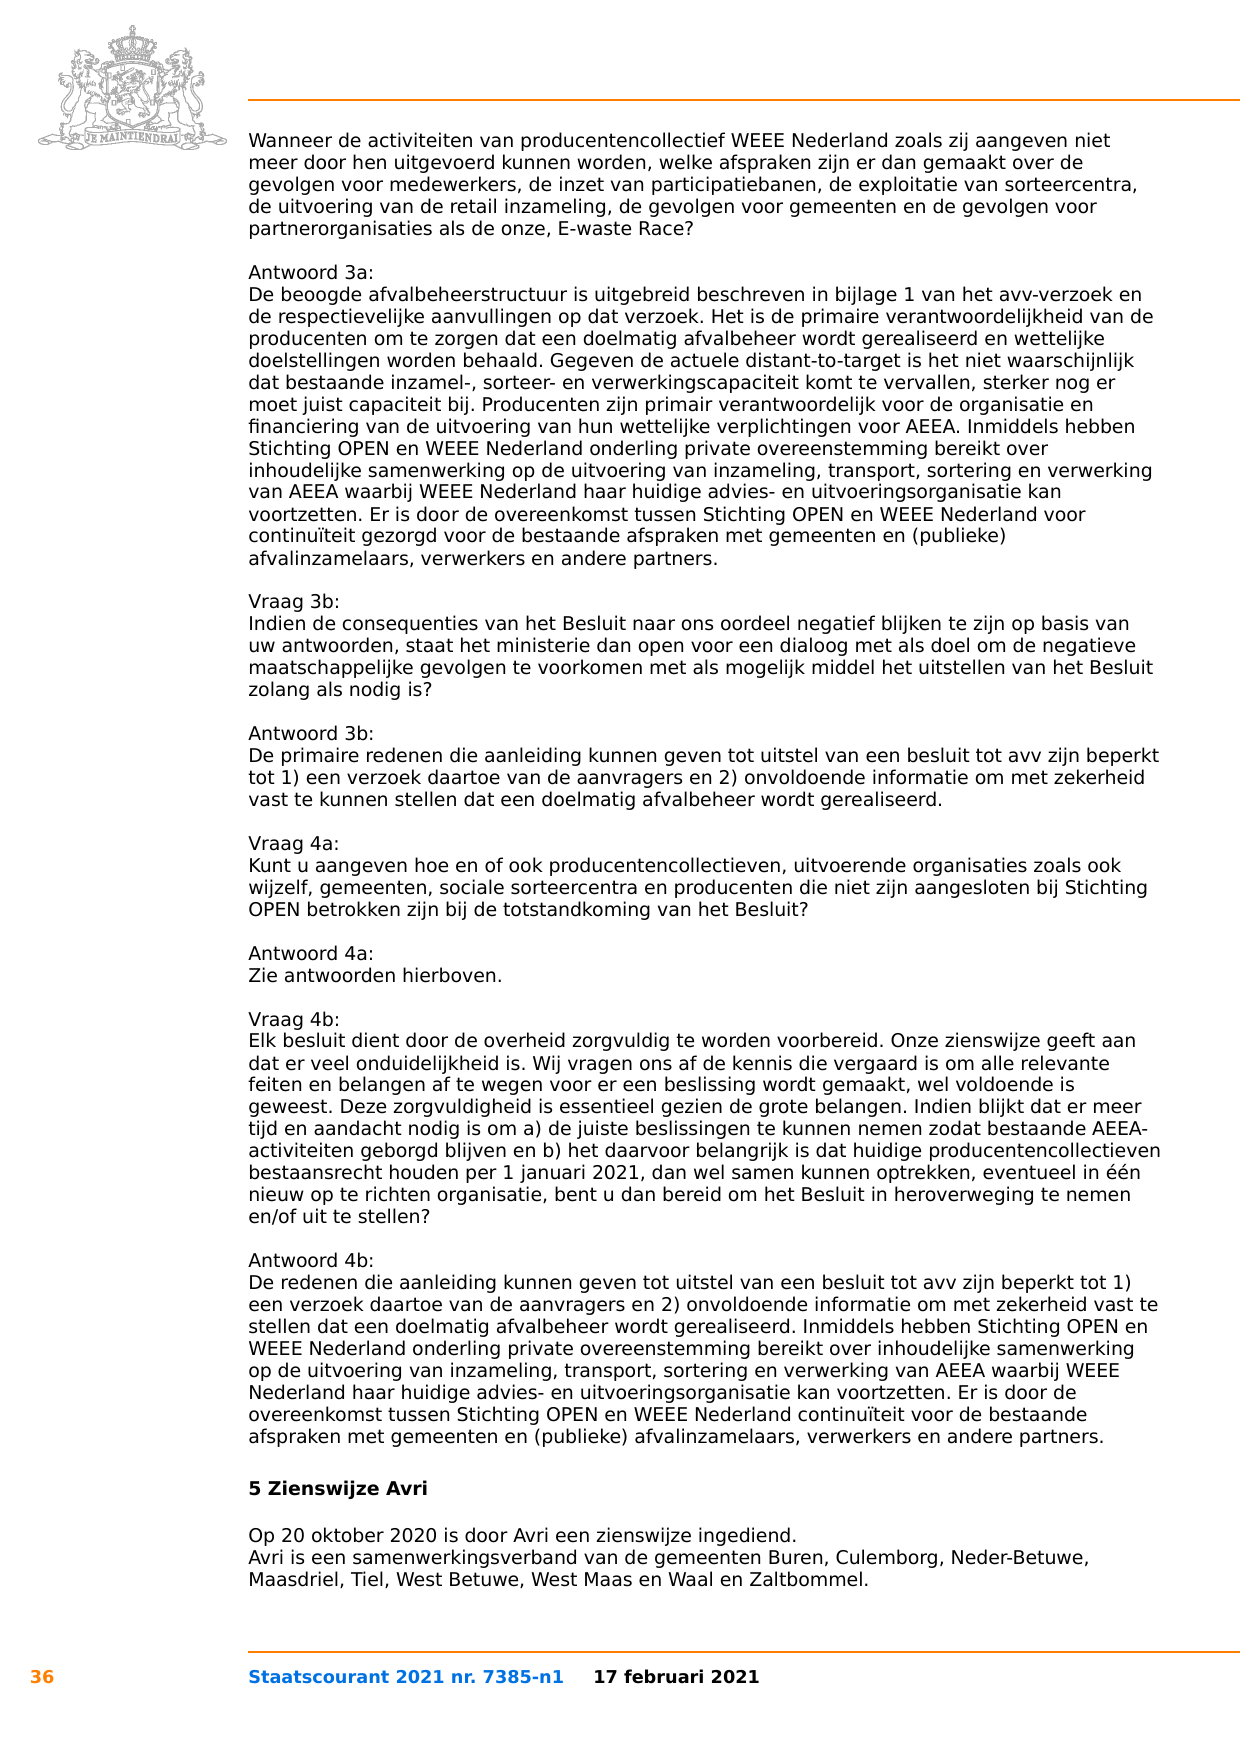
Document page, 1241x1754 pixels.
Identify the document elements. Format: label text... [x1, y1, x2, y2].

text Antwoord 3a: [248, 262, 1163, 284]
text Vraag 3b: [248, 591, 1163, 613]
text Kunt u aangeven hoe en of ook producentencollectieven, uitvoerende organisaties zoals ook wijzelf, gemeenten, sociale sorteercentra en producenten die niet zijn aangesloten bij Stichting OPEN betrokken zijn bij de totstandkoming van het Besluit? [248, 855, 1163, 921]
text Vraag 4b: [248, 1008, 1163, 1030]
text Vraag 4a: [248, 833, 1163, 855]
text Op 20 oktober 2020 is door Avri een zienswijze ingediend. [248, 1525, 1163, 1547]
subtitle 5 Zienswijze Avri [248, 1478, 1163, 1500]
text De beoogde afvalbeheerstructuur is uitgebreid beschreven in bijlage 1 van het avv-verzoek en de respectievelijke aanvullingen op dat verzoek. Het is de primaire verantwoordelijkheid van de producenten om te zorgen dat een doelmatig afvalbeheer wordt gerealiseerd en wettelijke doelstellingen worden behaald. Gegeven de actuele distant-to-target is het niet waarschijnlijk dat bestaande inzamel-, sorteer- en verwerkingscapaciteit komt te vervallen, sterker nog er moet juist capaciteit bij. Producenten zijn primair verantwoordelijk voor de organisatie en financiering van de uitvoering van hun wettelijke verplichtingen voor AEEA. Inmiddels hebben Stichting OPEN en WEEE Nederland onderling private overeenstemming bereikt over inhoudelijke samenwerking op de uitvoering van inzameling, transport, sortering en verwerking van AEEA waarbij WEEE Nederland haar huidige advies- en uitvoeringsorganisatie kan voortzetten. Er is door de overeenkomst tussen Stichting OPEN en WEEE Nederland voor continuïteit gezorgd voor de bestaande afspraken met gemeenten en (publieke) afvalinzamelaars, verwerkers en andere partners. [248, 284, 1163, 569]
text Indien de consequenties van het Besluit naar ons oordeel negatief blijken te zijn op basis van uw antwoorden, staat het ministerie dan open voor een dialoog met als doel om de negatieve maatschappelijke gevolgen te voorkomen met als mogelijk middel het uitstellen van het Besluit zolang als nodig is? [248, 613, 1163, 701]
text Wanneer de activiteiten van producentencollectief WEEE Nederland zoals zij aangeven niet meer door hen uitgevoerd kunnen worden, welke afspraken zijn er dan gemaakt over de gevolgen voor medewerkers, de inzet van participatiebanen, de exploitatie van sorteercentra, de uitvoering van de retail inzameling, de gevolgen voor gemeenten en de gevolgen voor partnerorganisaties als de onze, E-waste Race? [248, 130, 1163, 240]
text Antwoord 4a: [248, 943, 1163, 964]
picture [38, 25, 227, 150]
text Antwoord 4b: [248, 1250, 1163, 1272]
text Elk besluit dient door de overheid zorgvuldig te worden voorbereid. Onze zienswijze geeft aan dat er veel onduidelijkheid is. Wij vragen ons af de kennis die vergaard is om alle relevante feiten en belangen af te wegen voor er een beslissing wordt gemaakt, wel voldoende is geweest. Deze zorgvuldigheid is essentieel gezien de grote belangen. Indien blijkt dat er meer tijd en aandacht nodig is om a) de juiste beslissingen te kunnen nemen zodat bestaande AEEA-activiteiten geborgd blijven en b) het daarvoor belangrijk is dat huidige producentencollectieven bestaansrecht houden per 1 januari 2021, dan wel samen kunnen optrekken, eventueel in één nieuw op te richten organisatie, bent u dan bereid om het Besluit in heroverweging te nemen en/of uit te stellen? [248, 1030, 1163, 1228]
text De redenen die aanleiding kunnen geven tot uitstel van een besluit tot avv zijn beperkt tot 1) een verzoek daartoe van de aanvragers en 2) onvoldoende informatie om met zekerheid vast te stellen dat een doelmatig afvalbeheer wordt gerealiseerd. Inmiddels hebben Stichting OPEN en WEEE Nederland onderling private overeenstemming bereikt over inhoudelijke samenwerking op de uitvoering van inzameling, transport, sortering en verwerking van AEEA waarbij WEEE Nederland haar huidige advies- en uitvoeringsorganisatie kan voortzetten. Er is door de overeenkomst tussen Stichting OPEN en WEEE Nederland continuïteit voor de bestaande afspraken met gemeenten en (publieke) afvalinzamelaars, verwerkers en andere partners. [248, 1272, 1163, 1448]
text Avri is een samenwerkingsverband van de gemeenten Buren, Culemborg, Neder-Betuwe, Maasdriel, Tiel, West Betuwe, West Maas en Waal en Zaltbommel. [248, 1547, 1163, 1591]
text De primaire redenen die aanleiding kunnen geven tot uitstel van een besluit tot avv zijn beperkt tot 1) een verzoek daartoe van de aanvragers en 2) onvoldoende informatie om met zekerheid vast te kunnen stellen dat een doelmatig afvalbeheer wordt gerealiseerd. [248, 745, 1163, 811]
text Zie antwoorden hierboven. [248, 964, 1163, 987]
text Antwoord 3b: [248, 723, 1163, 745]
